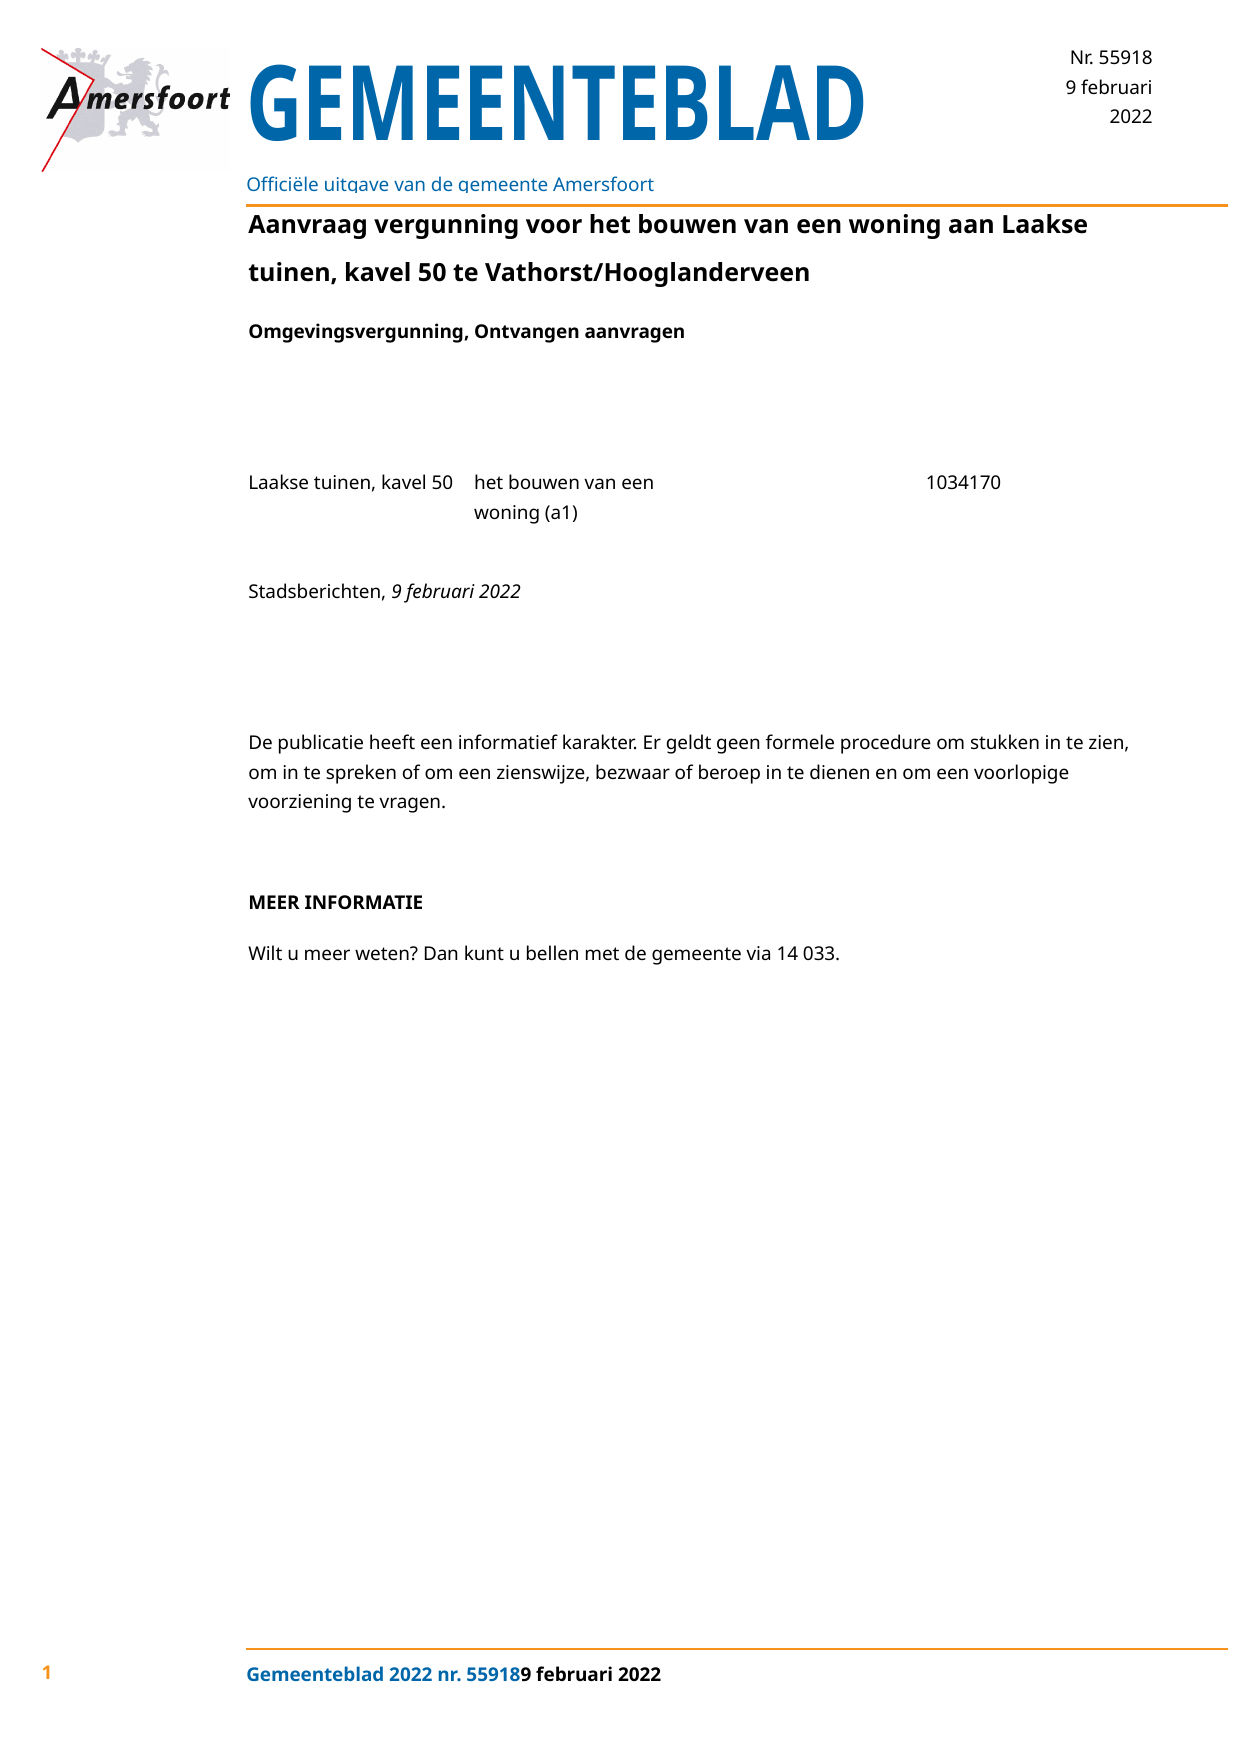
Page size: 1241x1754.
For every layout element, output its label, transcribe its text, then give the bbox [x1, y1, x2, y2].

text Stadsberichten, 9 februari 2022 [248, 578, 1152, 604]
text De publicatie heeft een informatief karakter. Er geldt geen formele procedure om stukken in te zien, om in te spreken of om een zienswijze, bezwaar of beroep in te dienen en om een voorlopige voorziening te vragen. [248, 729, 1152, 814]
table_header Laakse tuinen, kavel 50 [248, 469, 474, 524]
text Omgevingsvergunning, Ontvangen aanvragen [248, 318, 1152, 344]
text Wilt u meer weten? Dan kunt u bellen met de gemeente via 14 033. [248, 940, 1152, 966]
picture [41, 47, 231, 172]
table_header [700, 469, 926, 524]
text Aanvraag vergunning voor het bouwen van een woning aan Laakse tuinen, kavel 50 te Vathorst/Hooglanderveen [248, 207, 1152, 288]
table_header het bouwen van een woning (a1) [474, 469, 700, 524]
table_header 1034170 [926, 469, 1152, 524]
text MEER INFORMATIE [248, 889, 1152, 915]
